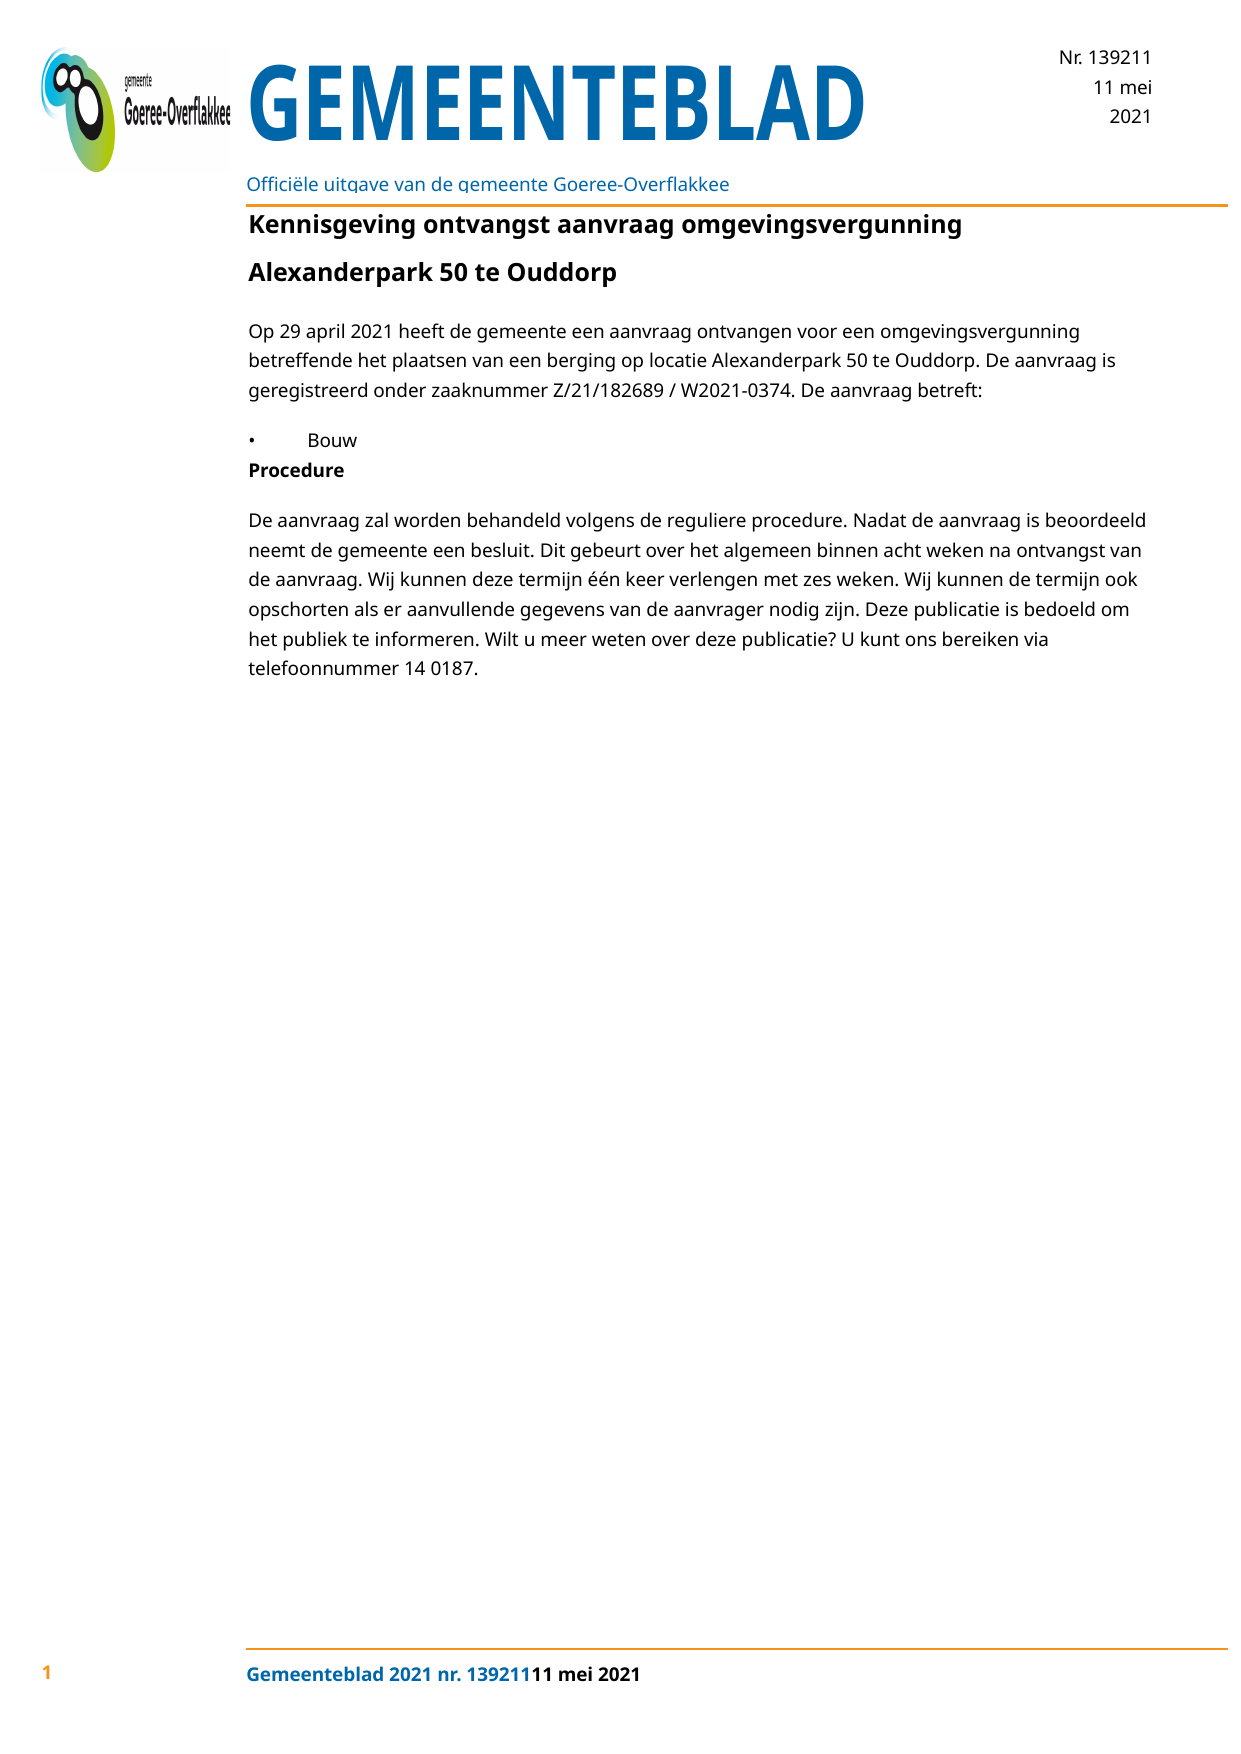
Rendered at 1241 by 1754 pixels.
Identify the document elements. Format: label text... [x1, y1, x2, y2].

text De aanvraag zal worden behandeld volgens de reguliere procedure. Nadat de aanvraag is beoordeeld neemt de gemeente een besluit. Dit gebeurt over het algemeen binnen acht weken na ontvangst van de aanvraag. Wij kunnen deze termijn één keer verlengen met zes weken. Wij kunnen de termijn ook opschorten als er aanvullende gegevens van de aanvrager nodig zijn. Deze publicatie is bedoeld om het publiek te informeren. Wilt u meer weten over deze publicatie? U kunt ons bereiken via telefoonnummer 14 0187. [248, 507, 1152, 681]
text Kennisgeving ontvangst aanvraag omgevingsvergunning Alexanderpark 50 te Ouddorp [248, 207, 1152, 288]
picture [41, 47, 231, 172]
text Op 29 april 2021 heeft de gemeente een aanvraag ontvangen voor een omgevingsvergunning betreffende het plaatsen van een berging op locatie Alexanderpark 50 te Ouddorp. De aanvraag is geregistreerd onder zaaknummer Z/21/182689 / W2021-0374. De aanvraag betreft: [248, 318, 1152, 403]
text Procedure [248, 457, 1152, 483]
list Bouw [248, 427, 1152, 453]
